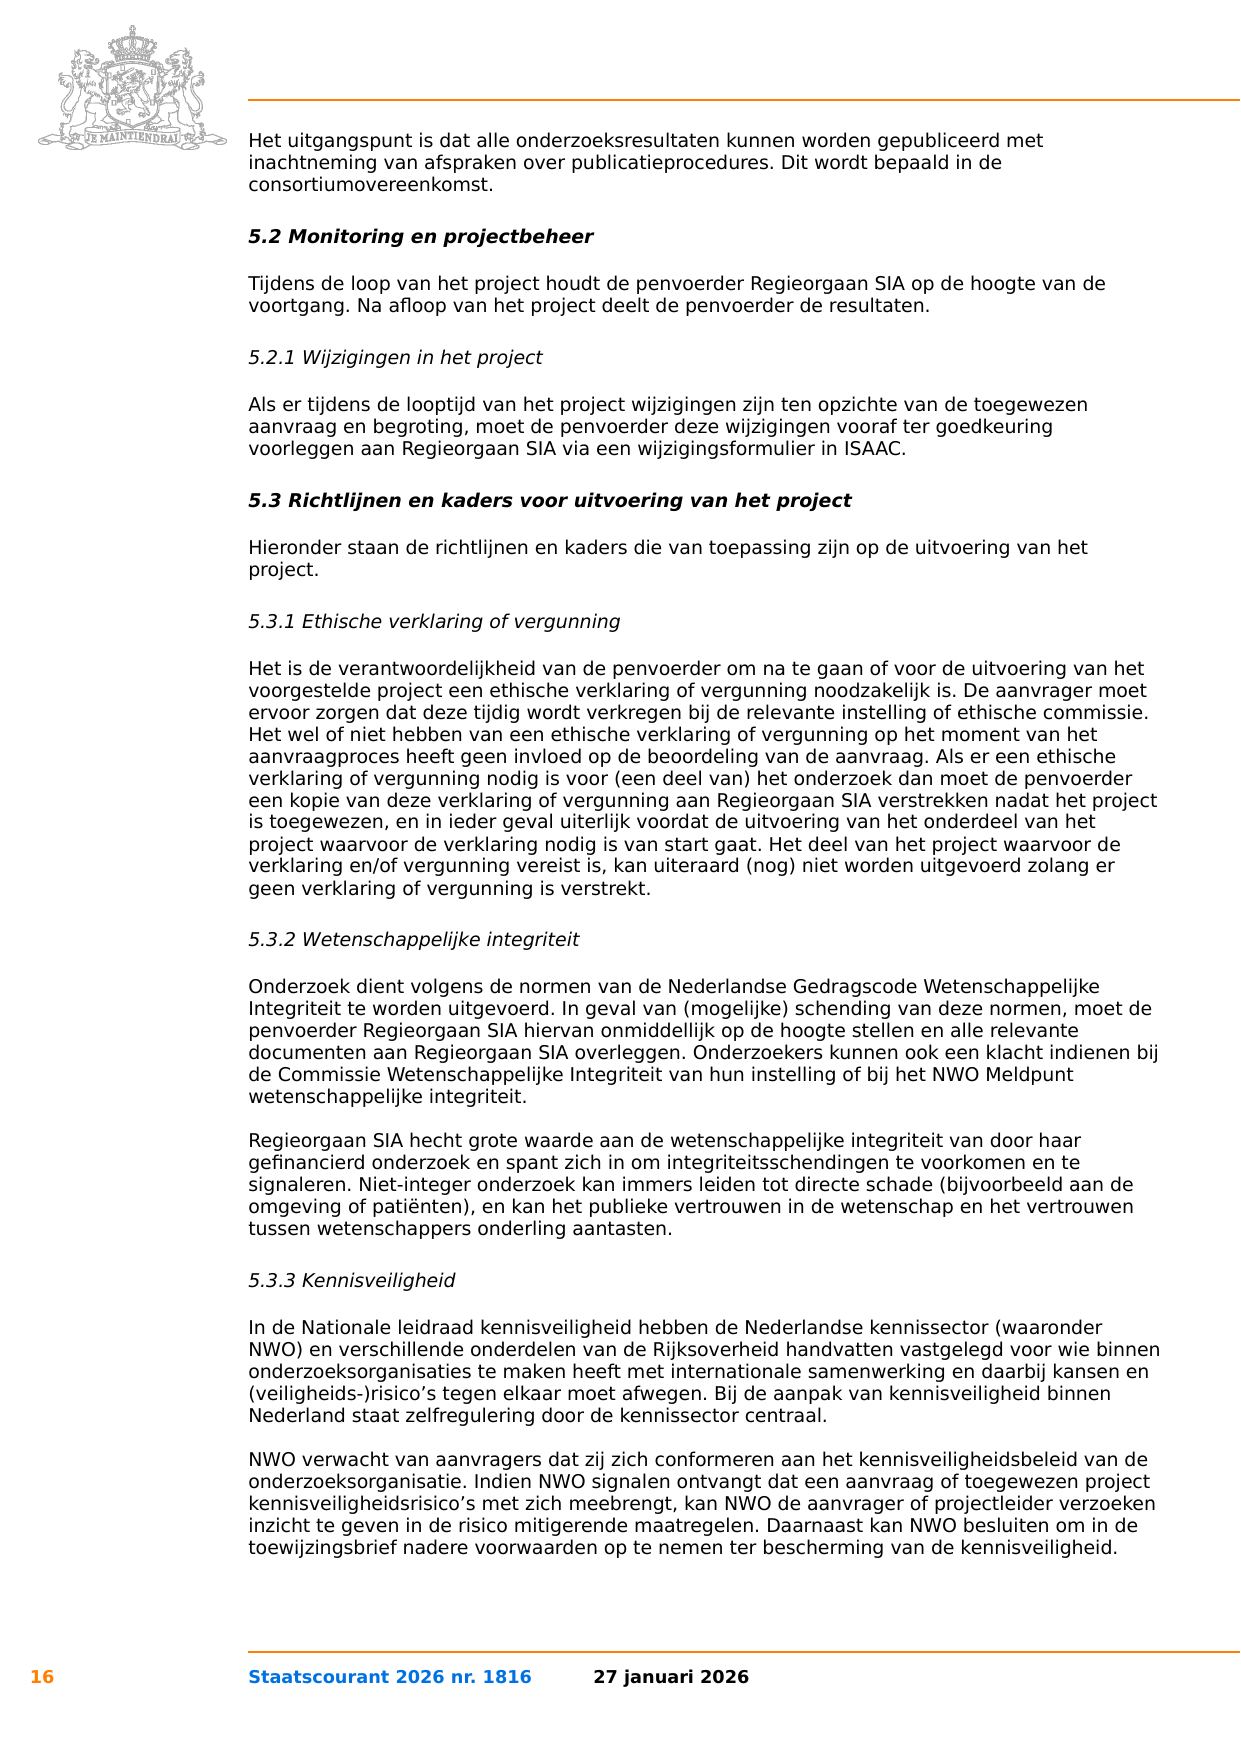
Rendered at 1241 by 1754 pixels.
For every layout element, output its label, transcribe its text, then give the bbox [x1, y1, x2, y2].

subtitle 5.2.1 Wijzigingen in het project [248, 347, 1163, 369]
text Hieronder staan de richtlijnen en kaders die van toepassing zijn op de uitvoering van het project. [248, 537, 1163, 581]
subtitle 5.2 Monitoring en projectbeheer [248, 226, 1163, 248]
text In de Nationale leidraad kennisveiligheid hebben de Nederlandse kennissector (waaronder NWO) en verschillende onderdelen van de Rijksoverheid handvatten vastgelegd voor wie binnen onderzoeksorganisaties te maken heeft met internationale samenwerking en daarbij kansen en (veiligheids-)risico’s tegen elkaar moet afwegen. Bij de aanpak van kennisveiligheid binnen Nederland staat zelfregulering door de kennissector centraal. [248, 1317, 1163, 1427]
text Onderzoek dient volgens de normen van de Nederlandse Gedragscode Wetenschappelijke Integriteit te worden uitgevoerd. In geval van (mogelijke) schending van deze normen, moet de penvoerder Regieorgaan SIA hiervan onmiddellijk op de hoogte stellen en alle relevante documenten aan Regieorgaan SIA overleggen. Onderzoekers kunnen ook een klacht indienen bij de Commissie Wetenschappelijke Integriteit van hun instelling of bij het NWO Meldpunt wetenschappelijke integriteit. [248, 976, 1163, 1108]
text Regieorgaan SIA hecht grote waarde aan de wetenschappelijke integriteit van door haar gefinancierd onderzoek en spant zich in om integriteitsschendingen te voorkomen en te signaleren. Niet-integer onderzoek kan immers leiden tot directe schade (bijvoorbeeld aan de omgeving of patiënten), en kan het publieke vertrouwen in de wetenschap en het vertrouwen tussen wetenschappers onderling aantasten. [248, 1130, 1163, 1240]
text NWO verwacht van aanvragers dat zij zich conformeren aan het kennisveiligheidsbeleid van de onderzoeksorganisatie. Indien NWO signalen ontvangt dat een aanvraag of toegewezen project kennisveiligheidsrisico’s met zich meebrengt, kan NWO de aanvrager of projectleider verzoeken inzicht te geven in de risico mitigerende maatregelen. Daarnaast kan NWO besluiten om in de toewijzingsbrief nadere voorwaarden op te nemen ter bescherming van de kennisveiligheid. [248, 1449, 1163, 1559]
text Als er tijdens de looptijd van het project wijzigingen zijn ten opzichte van de toegewezen aanvraag en begroting, moet de penvoerder deze wijzigingen vooraf ter goedkeuring voorleggen aan Regieorgaan SIA via een wijzigingsformulier in ISAAC. [248, 394, 1163, 460]
text Het is de verantwoordelijkheid van de penvoerder om na te gaan of voor de uitvoering van het voorgestelde project een ethische verklaring of vergunning noodzakelijk is. De aanvrager moet ervoor zorgen dat deze tijdig wordt verkregen bij de relevante instelling of ethische commissie. Het wel of niet hebben van een ethische verklaring of vergunning op het moment van het aanvraagproces heeft geen invloed op de beoordeling van de aanvraag. Als er een ethische verklaring of vergunning nodig is voor (een deel van) het onderzoek dan moet de penvoerder een kopie van deze verklaring of vergunning aan Regieorgaan SIA verstrekken nadat het project is toegewezen, en in ieder geval uiterlijk voordat de uitvoering van het onderdeel van het project waarvoor de verklaring nodig is van start gaat. Het deel van het project waarvoor de verklaring en/of vergunning vereist is, kan uiteraard (nog) niet worden uitgevoerd zolang er geen verklaring of vergunning is verstrekt. [248, 658, 1163, 899]
text Tijdens de loop van het project houdt de penvoerder Regieorgaan SIA op de hoogte van de voortgang. Na afloop van het project deelt de penvoerder de resultaten. [248, 273, 1163, 317]
text Het uitgangspunt is dat alle onderzoeksresultaten kunnen worden gepubliceerd met inachtneming van afspraken over publicatieprocedures. Dit wordt bepaald in de consortiumovereenkomst. [248, 130, 1163, 196]
picture [38, 25, 227, 150]
subtitle 5.3 Richtlijnen en kaders voor uitvoering van het project [248, 490, 1163, 512]
subtitle 5.3.1 Ethische verklaring of vergunning [248, 611, 1163, 633]
subtitle 5.3.2 Wetenschappelijke integriteit [248, 929, 1163, 951]
subtitle 5.3.3 Kennisveiligheid [248, 1270, 1163, 1292]
